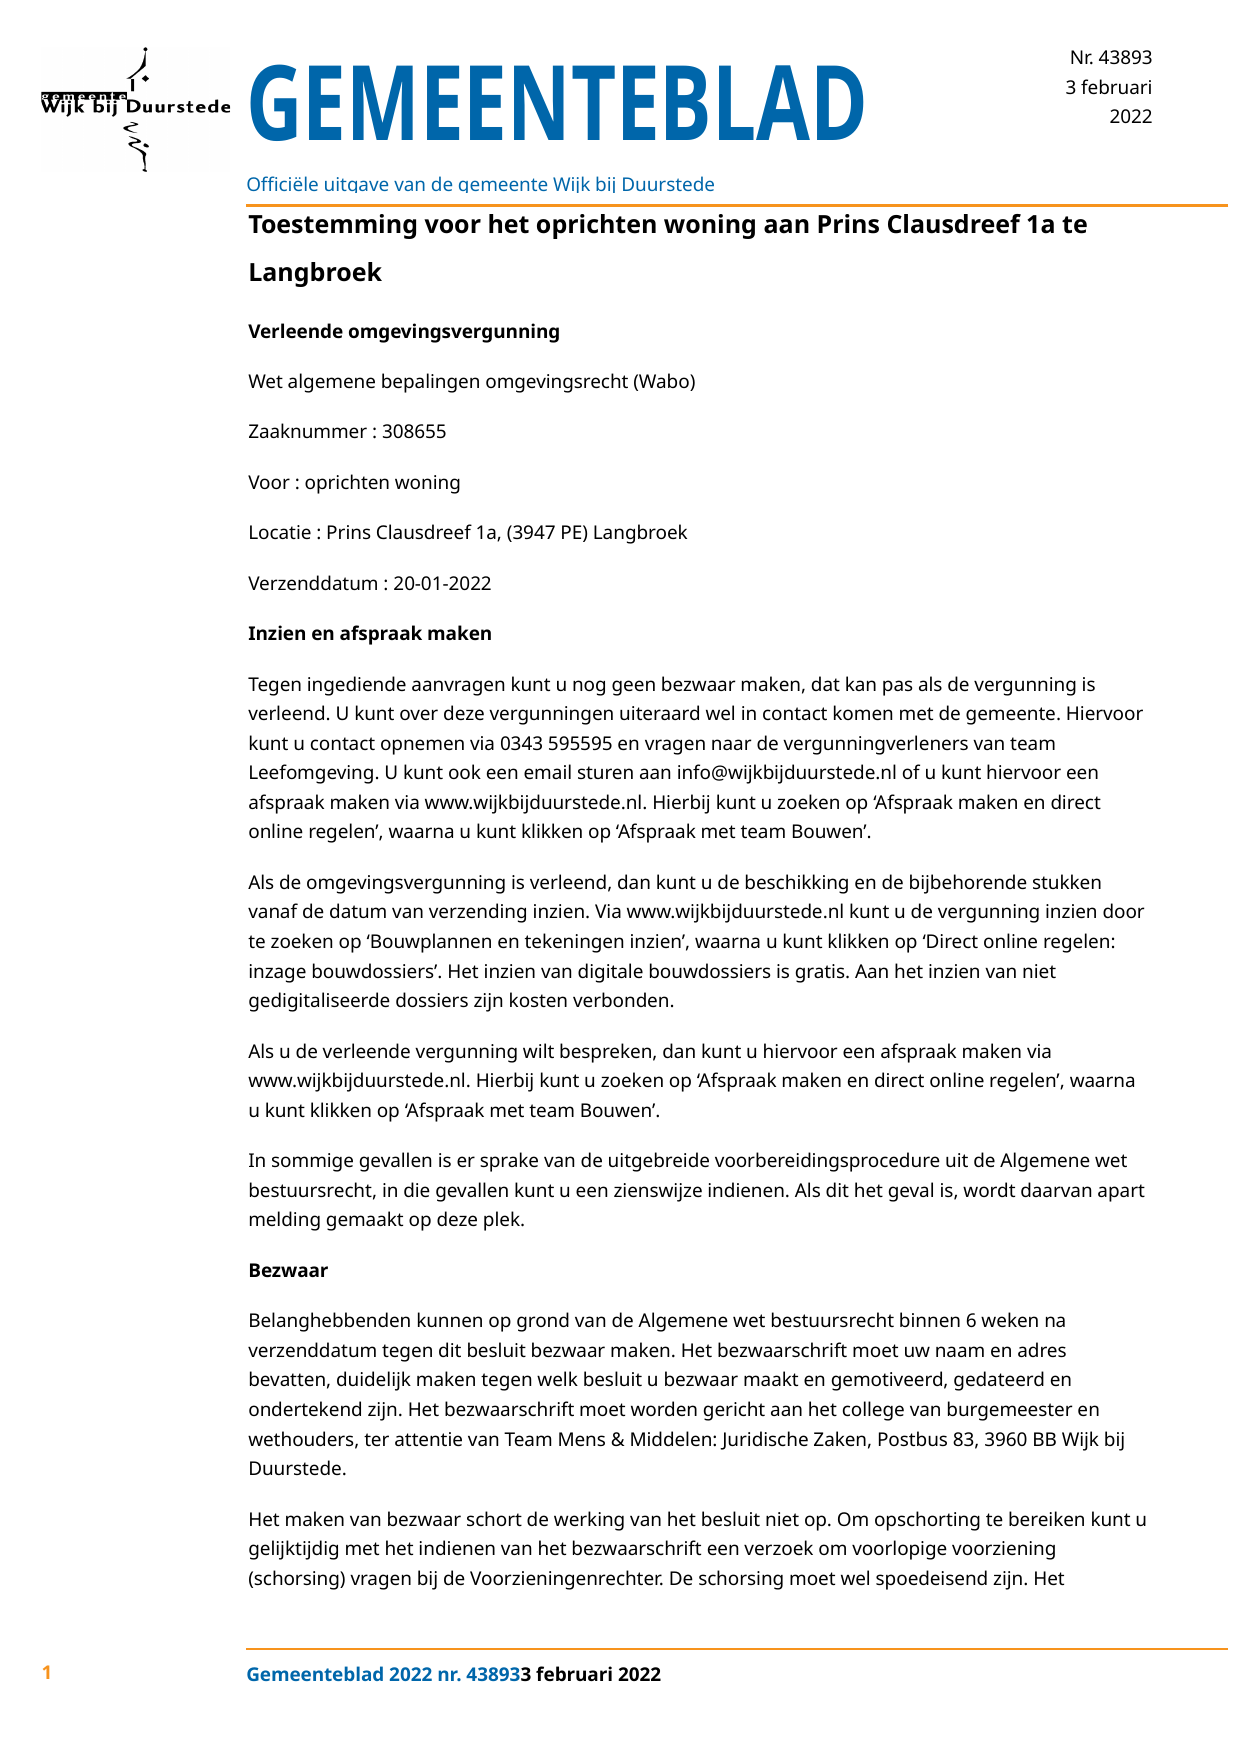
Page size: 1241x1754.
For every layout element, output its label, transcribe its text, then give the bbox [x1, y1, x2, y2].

text Inzien en afspraak maken [248, 620, 1152, 646]
text Als u de verleende vergunning wilt bespreken, dan kunt u hiervoor een afspraak maken via www.wijkbijduurstede.nl. Hierbij kunt u zoeken op ‘Afspraak maken en direct online regelen’, waarna u kunt klikken op ‘Afspraak met team Bouwen’. [248, 1038, 1152, 1123]
text Tegen ingediende aanvragen kunt u nog geen bezwaar maken, dat kan pas als de vergunning is verleend. U kunt over deze vergunningen uiteraard wel in contact komen met de gemeente. Hiervoor kunt u contact opnemen via 0343 595595 en vragen naar de vergunningverleners van team Leefomgeving. U kunt ook een email sturen aan info@wijkbijduurstede.nl of u kunt hiervoor een afspraak maken via www.wijkbijduurstede.nl. Hierbij kunt u zoeken op ‘Afspraak maken en direct online regelen’, waarna u kunt klikken op ‘Afspraak met team Bouwen’. [248, 671, 1152, 844]
text Het maken van bezwaar schort de werking van het besluit niet op. Om opschorting te bereiken kunt u gelijktijdig met het indienen van het bezwaarschrift een verzoek om voorlopige voorziening (schorsing) vragen bij de Voorzieningenrechter. De schorsing moet wel spoedeisend zijn. Het [248, 1506, 1152, 1591]
text Als de omgevingsvergunning is verleend, dan kunt u de beschikking en de bijbehorende stukken vanaf de datum van verzending inzien. Via www.wijkbijduurstede.nl kunt u de vergunning inzien door te zoeken op ‘Bouwplannen en tekeningen inzien’, waarna u kunt klikken op ‘Direct online regelen: inzage bouwdossiers’. Het inzien van digitale bouwdossiers is gratis. Aan het inzien van niet gedigitaliseerde dossiers zijn kosten verbonden. [248, 869, 1152, 1013]
text Wet algemene bepalingen omgevingsrecht (Wabo) [248, 368, 1152, 394]
text Toestemming voor het oprichten woning aan Prins Clausdreef 1a te Langbroek [248, 207, 1152, 288]
text Bezwaar [248, 1257, 1152, 1283]
text In sommige gevallen is er sprake van de uitgebreide voorbereidingsprocedure uit de Algemene wet bestuursrecht, in die gevallen kunt u een zienswijze indienen. Als dit het geval is, wordt daarvan apart melding gemaakt op deze plek. [248, 1147, 1152, 1232]
text Verzenddatum : 20-01-2022 [248, 570, 1152, 596]
text Zaaknummer : 308655 [248, 419, 1152, 444]
text Verleende omgevingsvergunning [248, 318, 1152, 344]
text Locatie : Prins Clausdreef 1a, (3947 PE) Langbroek [248, 519, 1152, 545]
text Voor : oprichten woning [248, 469, 1152, 495]
text Belanghebbenden kunnen op grond van de Algemene wet bestuursrecht binnen 6 weken na verzenddatum tegen dit besluit bezwaar maken. Het bezwaarschrift moet uw naam en adres bevatten, duidelijk maken tegen welk besluit u bezwaar maakt en gemotiveerd, gedateerd en ondertekend zijn. Het bezwaarschrift moet worden gericht aan het college van burgemeester en wethouders, ter attentie van Team Mens & Middelen: Juridische Zaken, Postbus 83, 3960 BB Wijk bij Duurstede. [248, 1307, 1152, 1481]
picture [41, 47, 231, 172]
